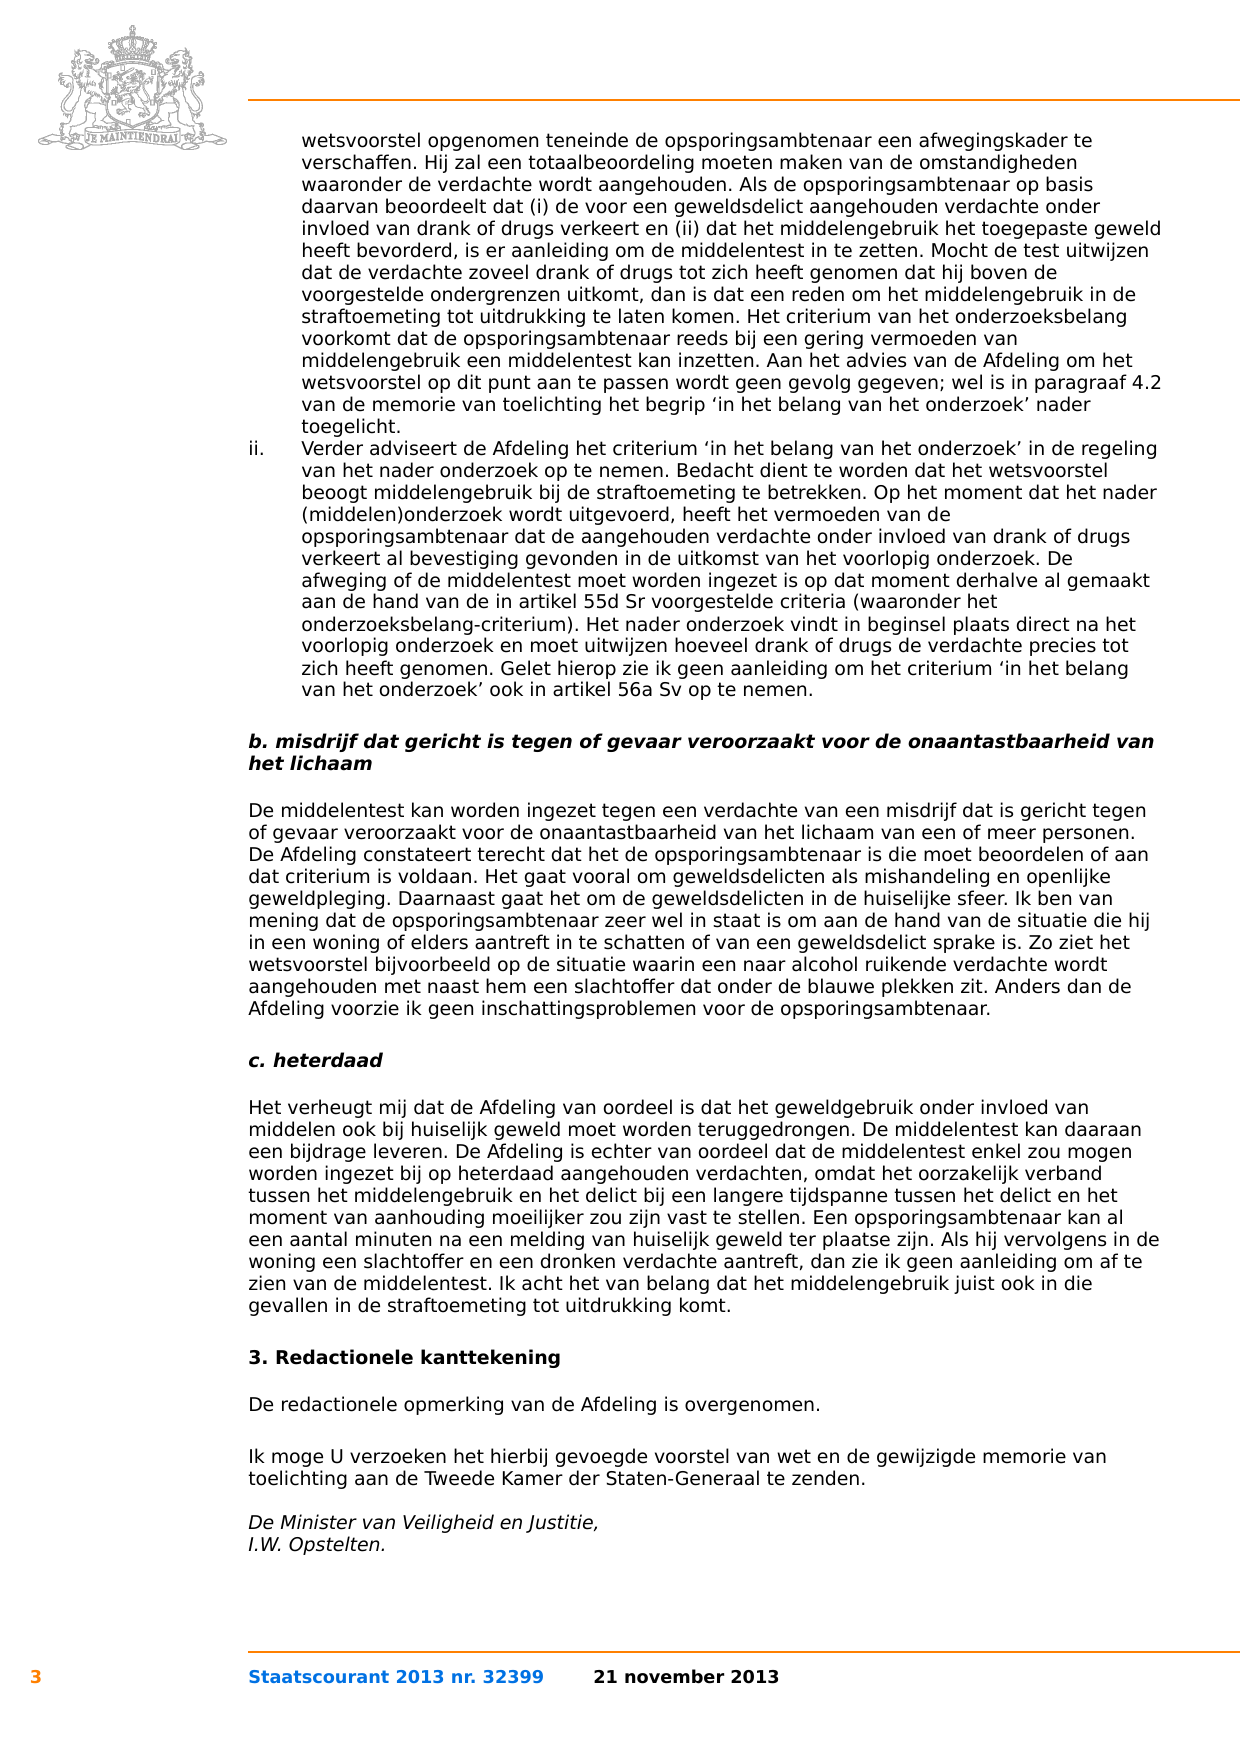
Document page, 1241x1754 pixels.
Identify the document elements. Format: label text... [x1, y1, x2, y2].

text wetsvoorstel opgenomen teneinde de opsporingsambtenaar een afwegingskader te verschaffen. Hij zal een totaalbeoordeling moeten maken van de omstandigheden waaronder de verdachte wordt aangehouden. Als de opsporingsambtenaar op basis daarvan beoordeelt dat (i) de voor een geweldsdelict aangehouden verdachte onder invloed van drank of drugs verkeert en (ii) dat het middelengebruik het toegepaste geweld heeft bevorderd, is er aanleiding om de middelentest in te zetten. Mocht de test uitwijzen dat de verdachte zoveel drank of drugs tot zich heeft genomen dat hij boven de voorgestelde ondergrenzen uitkomt, dan is dat een reden om het middelengebruik in de straftoemeting tot uitdrukking te laten komen. Het criterium van het onderzoeksbelang voorkomt dat de opsporingsambtenaar reeds bij een gering vermoeden van middelengebruik een middelentest kan inzetten. Aan het advies van de Afdeling om het wetsvoorstel op dit punt aan te passen wordt geen gevolg gegeven; wel is in paragraaf 4.2 van de memorie van toelichting het begrip ‘in het belang van het onderzoek’ nader toegelicht. [248, 130, 1163, 438]
text Het verheugt mij dat de Afdeling van oordeel is dat het geweldgebruik onder invloed van middelen ook bij huiselijk geweld moet worden teruggedrongen. De middelentest kan daaraan een bijdrage leveren. De Afdeling is echter van oordeel dat de middelentest enkel zou mogen worden ingezet bij op heterdaad aangehouden verdachten, omdat het oorzakelijk verband tussen het middelengebruik en het delict bij een langere tijdspanne tussen het delict en het moment van aanhouding moeilijker zou zijn vast te stellen. Een opsporingsambtenaar kan al een aantal minuten na een melding van huiselijk geweld ter plaatse zijn. Als hij vervolgens in de woning een slachtoffer en een dronken verdachte aantreft, dan zie ik geen aanleiding om af te zien van de middelentest. Ik acht het van belang dat het middelengebruik juist ook in die gevallen in de straftoemeting tot uitdrukking komt. [248, 1097, 1163, 1317]
text ii. Verder adviseert de Afdeling het criterium ‘in het belang van het onderzoek’ in de regeling van het nader onderzoek op te nemen. Bedacht dient te worden dat het wetsvoorstel beoogt middelengebruik bij de straftoemeting te betrekken. Op het moment dat het nader (middelen)onderzoek wordt uitgevoerd, heeft het vermoeden van de opsporingsambtenaar dat de aangehouden verdachte onder invloed van drank of drugs verkeert al bevestiging gevonden in de uitkomst van het voorlopig onderzoek. De afweging of de middelentest moet worden ingezet is op dat moment derhalve al gemaakt aan de hand van de in artikel 55d Sr voorgestelde criteria (waaronder het onderzoeksbelang-criterium). Het nader onderzoek vindt in beginsel plaats direct na het voorlopig onderzoek en moet uitwijzen hoeveel drank of drugs de verdachte precies tot zich heeft genomen. Gelet hierop zie ik geen aanleiding om het criterium ‘in het belang van het onderzoek’ ook in artikel 56a Sv op te nemen. [248, 438, 1163, 701]
text De Minister van Veiligheid en Justitie, I.W. Opstelten. [248, 1512, 1163, 1556]
subtitle b. misdrijf dat gericht is tegen of gevaar veroorzaakt voor de onaantastbaarheid van het lichaam [248, 731, 1163, 775]
text Ik moge U verzoeken het hierbij gevoegde voorstel van wet en de gewijzigde memorie van toelichting aan de Tweede Kamer der Staten-Generaal te zenden. [248, 1446, 1163, 1490]
text De redactionele opmerking van de Afdeling is overgenomen. [248, 1394, 1163, 1416]
text De middelentest kan worden ingezet tegen een verdachte van een misdrijf dat is gericht tegen of gevaar veroorzaakt voor de onaantastbaarheid van het lichaam van een of meer personen. De Afdeling constateert terecht dat het de opsporingsambtenaar is die moet beoordelen of aan dat criterium is voldaan. Het gaat vooral om geweldsdelicten als mishandeling en openlijke geweldpleging. Daarnaast gaat het om de geweldsdelicten in de huiselijke sfeer. Ik ben van mening dat de opsporingsambtenaar zeer wel in staat is om aan de hand van de situatie die hij in een woning of elders aantreft in te schatten of van een geweldsdelict sprake is. Zo ziet het wetsvoorstel bijvoorbeeld op de situatie waarin een naar alcohol ruikende verdachte wordt aangehouden met naast hem een slachtoffer dat onder de blauwe plekken zit. Anders dan de Afdeling voorzie ik geen inschattingsproblemen voor de opsporingsambtenaar. [248, 800, 1163, 1020]
picture [38, 25, 227, 150]
subtitle c. heterdaad [248, 1050, 1163, 1072]
subtitle 3. Redactionele kanttekening [248, 1347, 1163, 1369]
